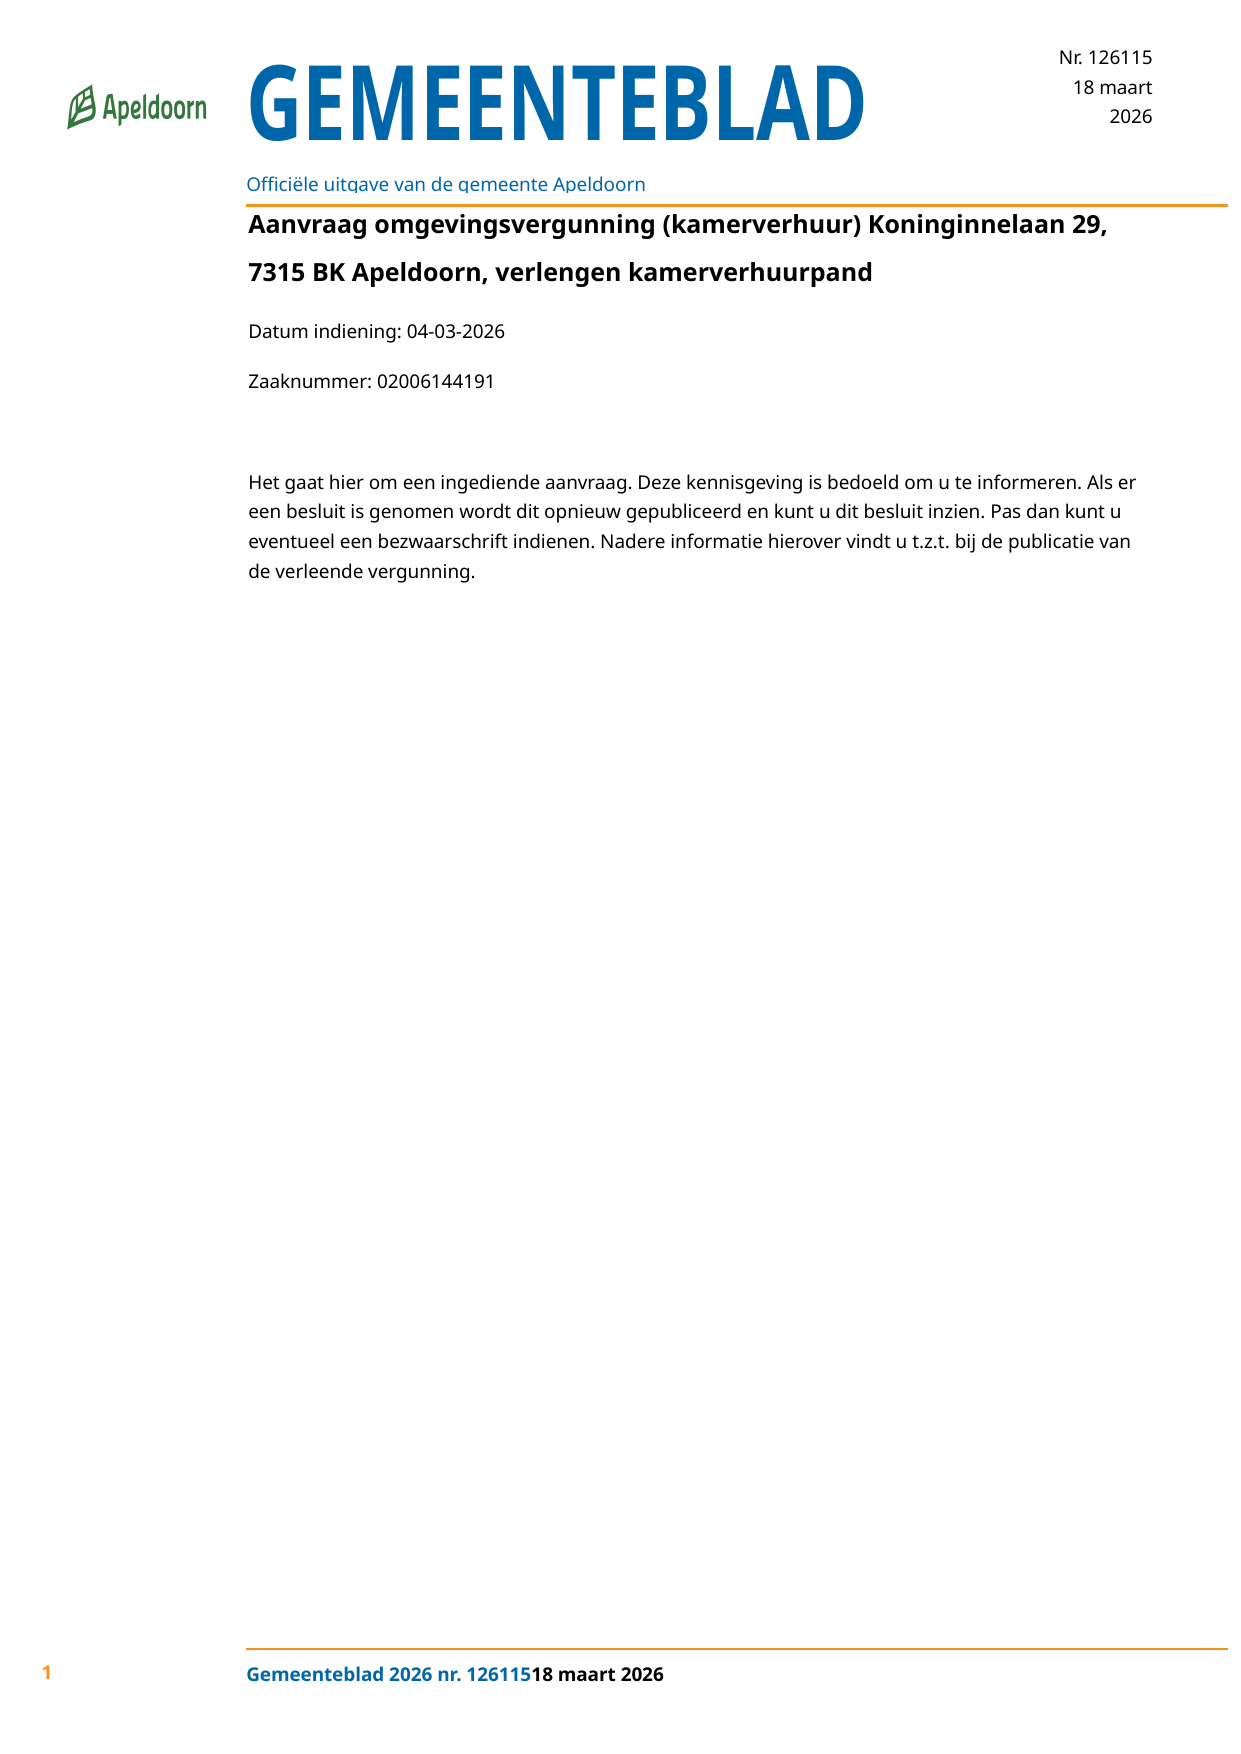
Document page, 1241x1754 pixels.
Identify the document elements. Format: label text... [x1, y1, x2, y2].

text Zaaknummer: 02006144191 [248, 368, 1152, 394]
text Datum indiening: 04-03-2026 [248, 318, 1152, 344]
text Aanvraag omgevingsvergunning (kamerverhuur) Koninginnelaan 29, 7315 BK Apeldoorn, verlengen kamerverhuurpand [248, 207, 1152, 288]
picture [41, 47, 231, 172]
text Het gaat hier om een ingediende aanvraag. Deze kennisgeving is bedoeld om u te informeren. Als er een besluit is genomen wordt dit opnieuw gepubliceerd en kunt u dit besluit inzien. Pas dan kunt u eventueel een bezwaarschrift indienen. Nadere informatie hierover vindt u t.z.t. bij de publicatie van de verleende vergunning. [248, 469, 1152, 584]
